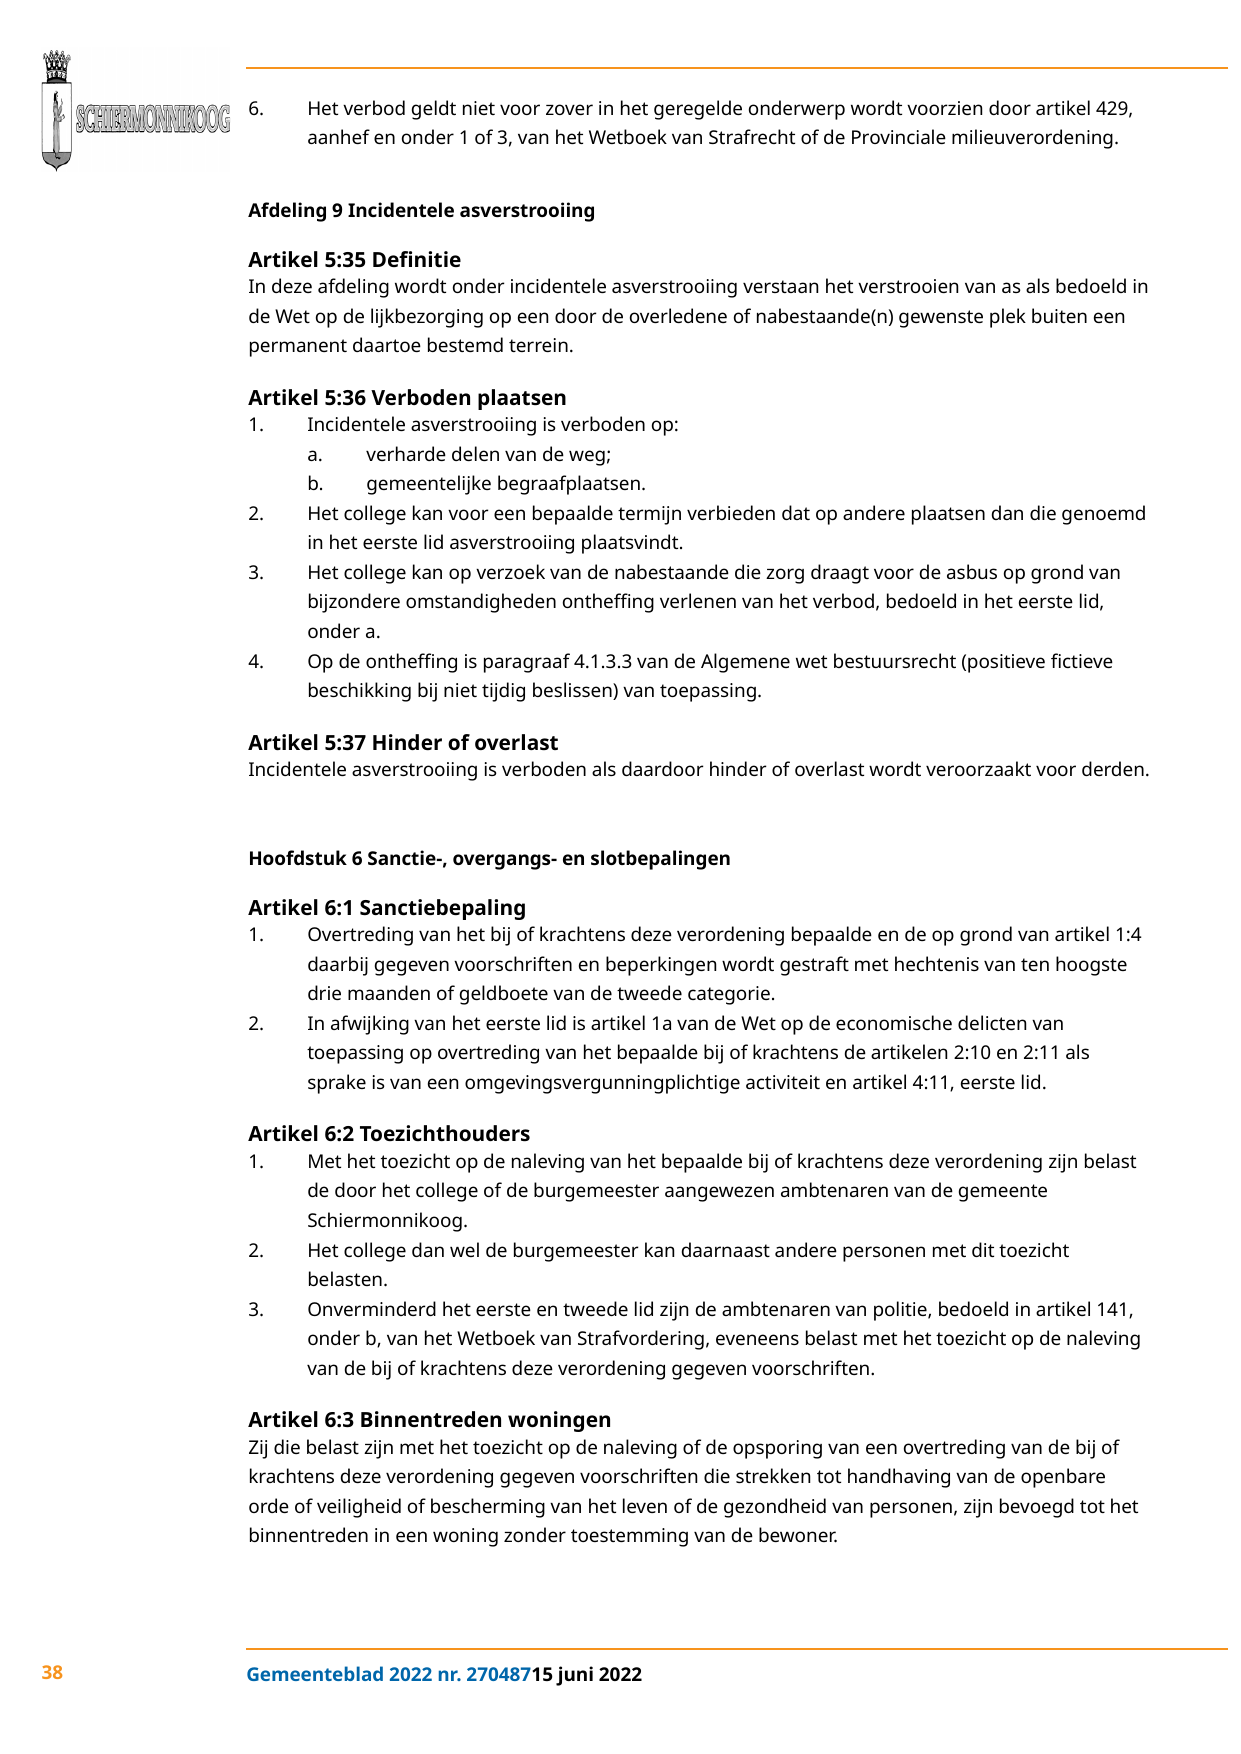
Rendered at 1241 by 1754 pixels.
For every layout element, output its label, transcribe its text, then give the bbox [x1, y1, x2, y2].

list Incidentele asverstrooiing is verboden op: [248, 411, 1152, 437]
text In deze afdeling wordt onder incidentele asverstrooiing verstaan het verstrooien van as als bedoeld in de Wet op de lijkbezorging op een door de overledene of nabestaande(n) gewenste plek buiten een permanent daartoe bestemd terrein. [248, 273, 1152, 358]
picture [41, 47, 231, 172]
list Overtreding van het bij of krachtens deze verordening bepaalde en de op grond van artikel 1:4 daarbij gegeven voorschriften en beperkingen wordt gestraft met hechtenis van ten hoogste drie maanden of geldboete van de tweede categorie. [248, 921, 1152, 1006]
text Artikel 5:36 Verboden plaatsen [248, 383, 1152, 411]
text Artikel 5:35 Definitie [248, 245, 1152, 273]
list gemeentelijke begraafplaatsen. [307, 470, 1152, 496]
list Op de ontheffing is paragraaf 4.1.3.3 van de Algemene wet bestuursrecht (positieve fictieve beschikking bij niet tijdig beslissen) van toepassing. [248, 648, 1152, 703]
list In afwijking van het eerste lid is artikel 1a van de Wet op de economische delicten van toepassing op overtreding van het bepaalde bij of krachtens de artikelen 2:10 en 2:11 als sprake is van een omgevingsvergunningplichtige activiteit en artikel 4:11, eerste lid. [248, 1010, 1152, 1095]
list Het verbod geldt niet voor zover in het geregelde onderwerp wordt voorzien door artikel 429, aanhef en onder 1 of 3, van het Wetboek van Strafrecht of de Provinciale milieuverordening. [248, 95, 1152, 150]
list Het college kan voor een bepaalde termijn verbieden dat op andere plaatsen dan die genoemd in het eerste lid asverstrooiing plaatsvindt. [248, 500, 1152, 555]
text Artikel 5:37 Hinder of overlast [248, 728, 1152, 756]
list verharde delen van de weg; [307, 441, 1152, 467]
list Het college kan op verzoek van de nabestaande die zorg draagt voor de asbus op grond van bijzondere omstandigheden ontheffing verlenen van het verbod, bedoeld in het eerste lid, onder a. [248, 559, 1152, 644]
text Afdeling 9 Incidentele asverstrooiing [248, 196, 1152, 224]
list Onverminderd het eerste en tweede lid zijn de ambtenaren van politie, bedoeld in artikel 141, onder b, van het Wetboek van Strafvordering, eveneens belast met het toezicht op de naleving van de bij of krachtens deze verordening gegeven voorschriften. [248, 1296, 1152, 1381]
text Artikel 6:2 Toezichthouders [248, 1119, 1152, 1148]
list Met het toezicht op de naleving van het bepaalde bij of krachtens deze verordening zijn belast de door het college of de burgemeester aangewezen ambtenaren van de gemeente Schiermonnikoog. [248, 1148, 1152, 1233]
list Het college dan wel de burgemeester kan daarnaast andere personen met dit toezicht belasten. [248, 1237, 1152, 1292]
text Artikel 6:3 Binnentreden woningen [248, 1406, 1152, 1434]
text Zij die belast zijn met het toezicht op de naleving of de opsporing van een overtreding van de bij of krachtens deze verordening gegeven voorschriften die strekken tot handhaving van de openbare orde of veiligheid of bescherming van het leven of de gezondheid van personen, zijn bevoegd tot het binnentreden in een woning zonder toestemming van de bewoner. [248, 1434, 1152, 1548]
text Hoofdstuk 6 Sanctie-, overgangs- en slotbepalingen [248, 843, 1152, 872]
text Incidentele asverstrooiing is verboden als daardoor hinder of overlast wordt veroorzaakt voor derden. [248, 756, 1152, 782]
text Artikel 6:1 Sanctiebepaling [248, 893, 1152, 921]
